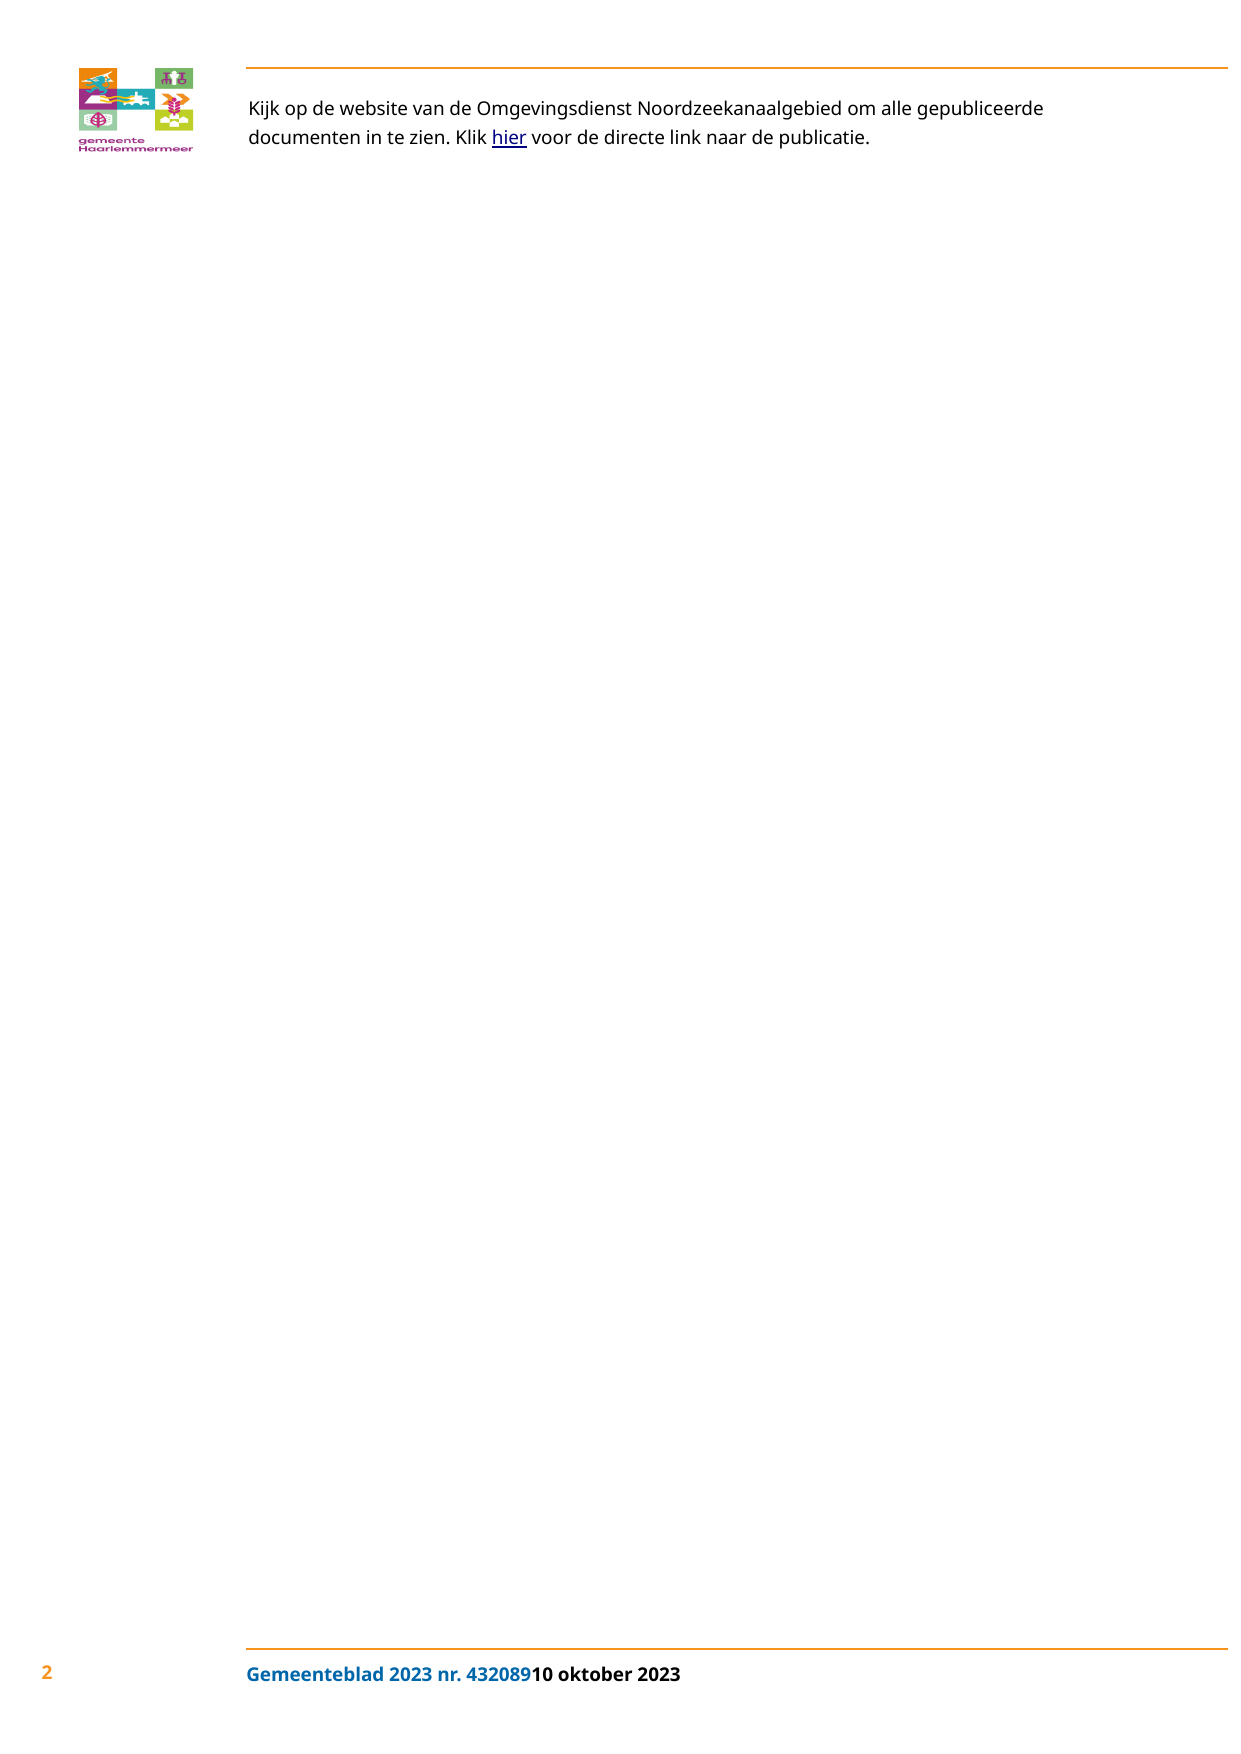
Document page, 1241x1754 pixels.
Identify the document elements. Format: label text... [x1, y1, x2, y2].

picture [41, 47, 231, 172]
text Kijk op de website van de Omgevingsdienst Noordzeekanaalgebied om alle gepubliceerde documenten in te zien. Klik hier voor de directe link naar de publicatie. [248, 95, 1152, 150]
